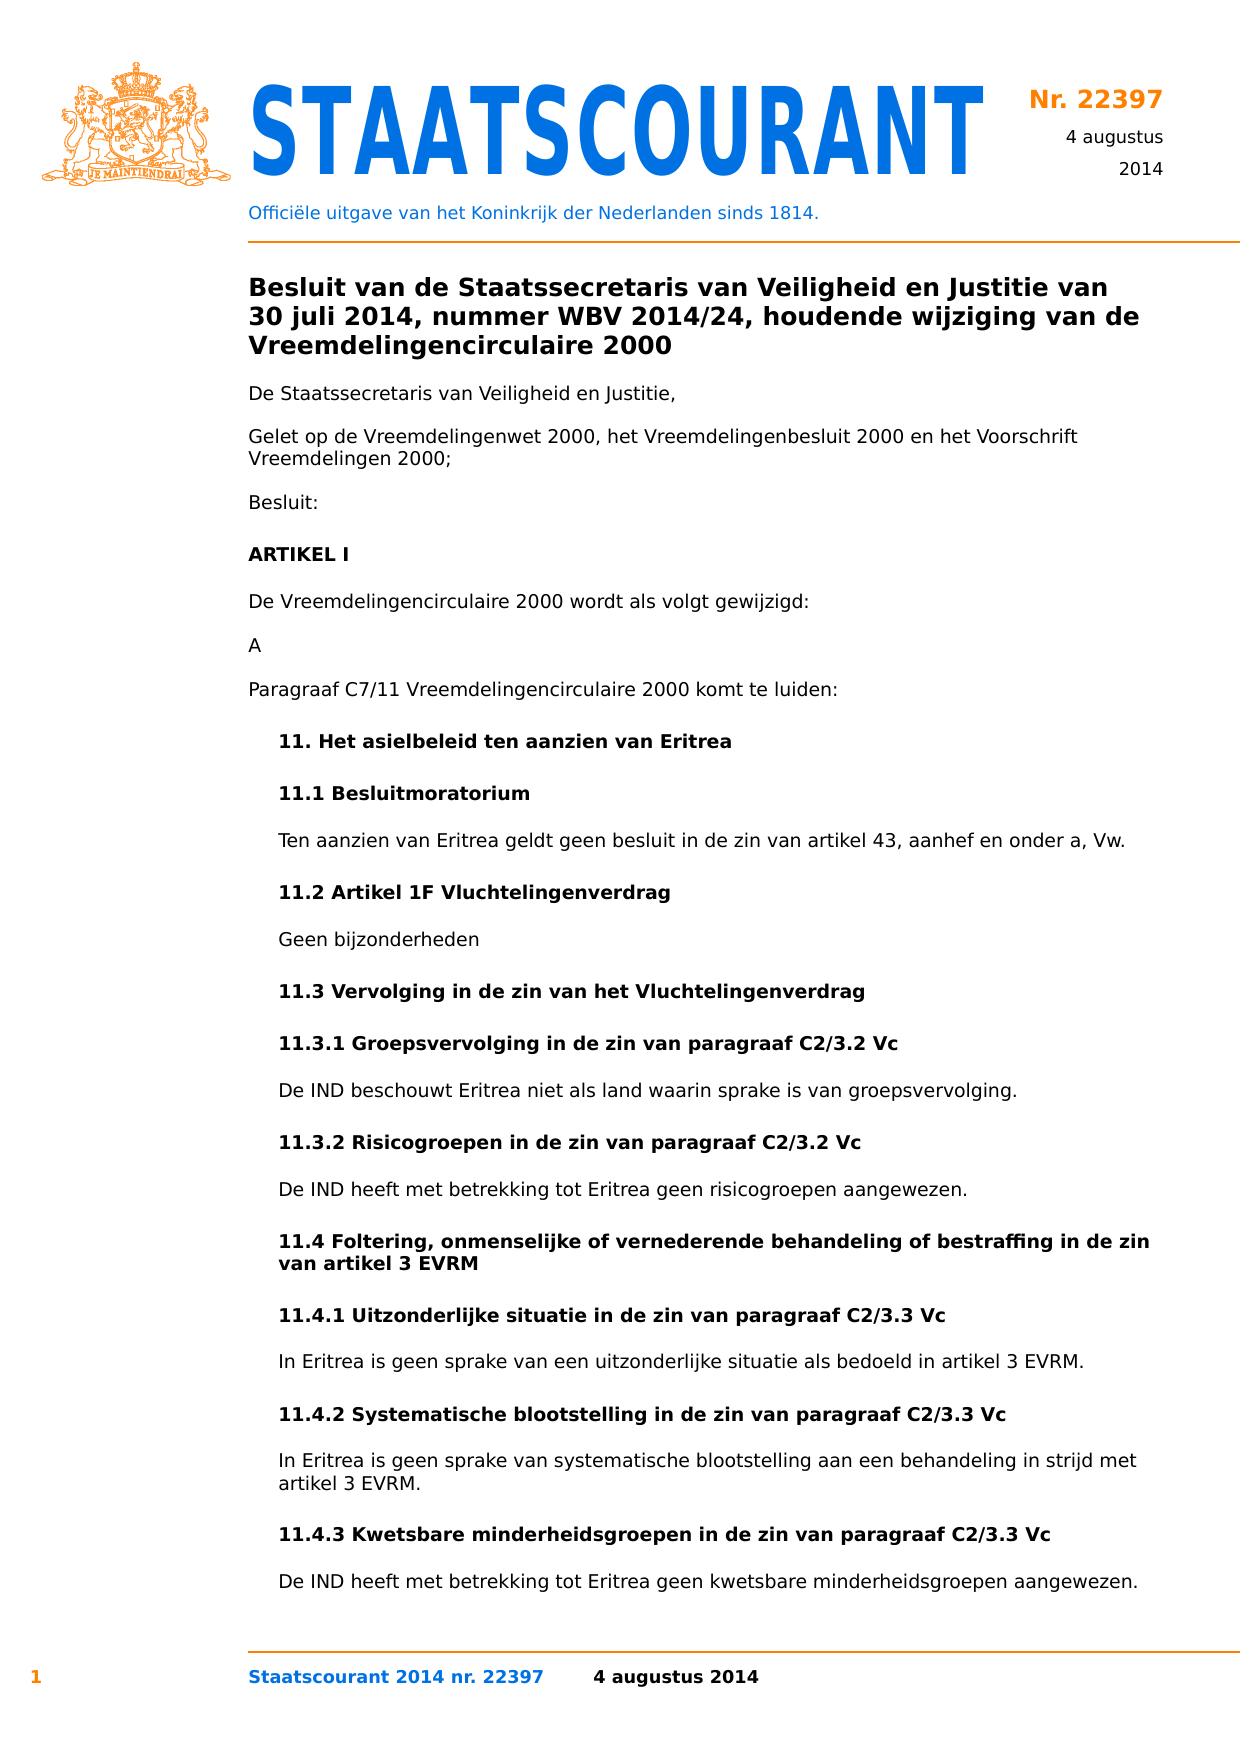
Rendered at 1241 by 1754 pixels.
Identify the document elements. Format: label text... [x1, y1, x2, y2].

text Besluit: [248, 492, 1163, 514]
text Paragraaf C7/11 Vreemdelingencirculaire 2000 komt te luiden: [248, 679, 1163, 701]
table_header Nr. 22397 [998, 62, 1240, 121]
table_cell 2014 [998, 153, 1240, 203]
text A [248, 635, 1163, 657]
subtitle 11.1 Besluitmoratorium [278, 783, 1163, 805]
table_header [25, 62, 248, 241]
subtitle ARTIKEL I [248, 544, 1163, 566]
subtitle 11.3 Vervolging in de zin van het Vluchtelingenverdrag [278, 981, 1163, 1003]
text Geen bijzonderheden [278, 929, 1163, 951]
text De Staatssecretaris van Veiligheid en Justitie, [248, 382, 1163, 404]
table_cell 4 augustus [998, 121, 1240, 153]
text Gelet op de Vreemdelingenwet 2000, het Vreemdelingenbesluit 2000 en het Voorschrift Vreemdelingen 2000; [248, 426, 1163, 470]
text De IND beschouwt Eritrea niet als land waarin sprake is van groepsvervolging. [278, 1079, 1163, 1102]
subtitle Besluit van de Staatssecretaris van Veiligheid en Justitie van 30 juli 2014, nummer WBV 2014/24, houdende wijziging van de Vreemdelingencirculaire 2000 [248, 273, 1163, 361]
table_cell Officiële uitgave van het Koninkrijk der Nederlanden sinds 1814. [248, 203, 1240, 241]
subtitle 11.4.1 Uitzonderlijke situatie in de zin van paragraaf C2/3.3 Vc [278, 1304, 1163, 1326]
subtitle 11.3.1 Groepsvervolging in de zin van paragraaf C2/3.2 Vc [278, 1033, 1163, 1054]
text De IND heeft met betrekking tot Eritrea geen risicogroepen aangewezen. [278, 1178, 1163, 1201]
text In Eritrea is geen sprake van systematische blootstelling aan een behandeling in strijd met artikel 3 EVRM. [278, 1450, 1163, 1494]
subtitle 11.3.2 Risicogroepen in de zin van paragraaf C2/3.2 Vc [278, 1132, 1163, 1153]
text In Eritrea is geen sprake van een uitzonderlijke situatie als bedoeld in artikel 3 EVRM. [278, 1351, 1163, 1373]
text De IND heeft met betrekking tot Eritrea geen kwetsbare minderheidsgroepen aangewezen. [278, 1571, 1163, 1593]
picture [41, 62, 231, 186]
text Ten aanzien van Eritrea geldt geen besluit in de zin van artikel 43, aanhef en onder a, Vw. [278, 830, 1163, 852]
subtitle 11. Het asielbeleid ten aanzien van Eritrea [278, 731, 1163, 753]
text De Vreemdelingencirculaire 2000 wordt als volgt gewijzigd: [248, 591, 1163, 613]
subtitle 11.4 Foltering, onmenselijke of vernederende behandeling of bestraffing in de zin van artikel 3 EVRM [278, 1231, 1163, 1274]
subtitle 11.4.2 Systematische blootstelling in de zin van paragraaf C2/3.3 Vc [278, 1403, 1163, 1425]
subtitle 11.2 Artikel 1F Vluchtelingenverdrag [278, 882, 1163, 904]
table_header STAATSCOURANT [248, 62, 998, 203]
subtitle 11.4.3 Kwetsbare minderheidsgroepen in de zin van paragraaf C2/3.3 Vc [278, 1524, 1163, 1546]
